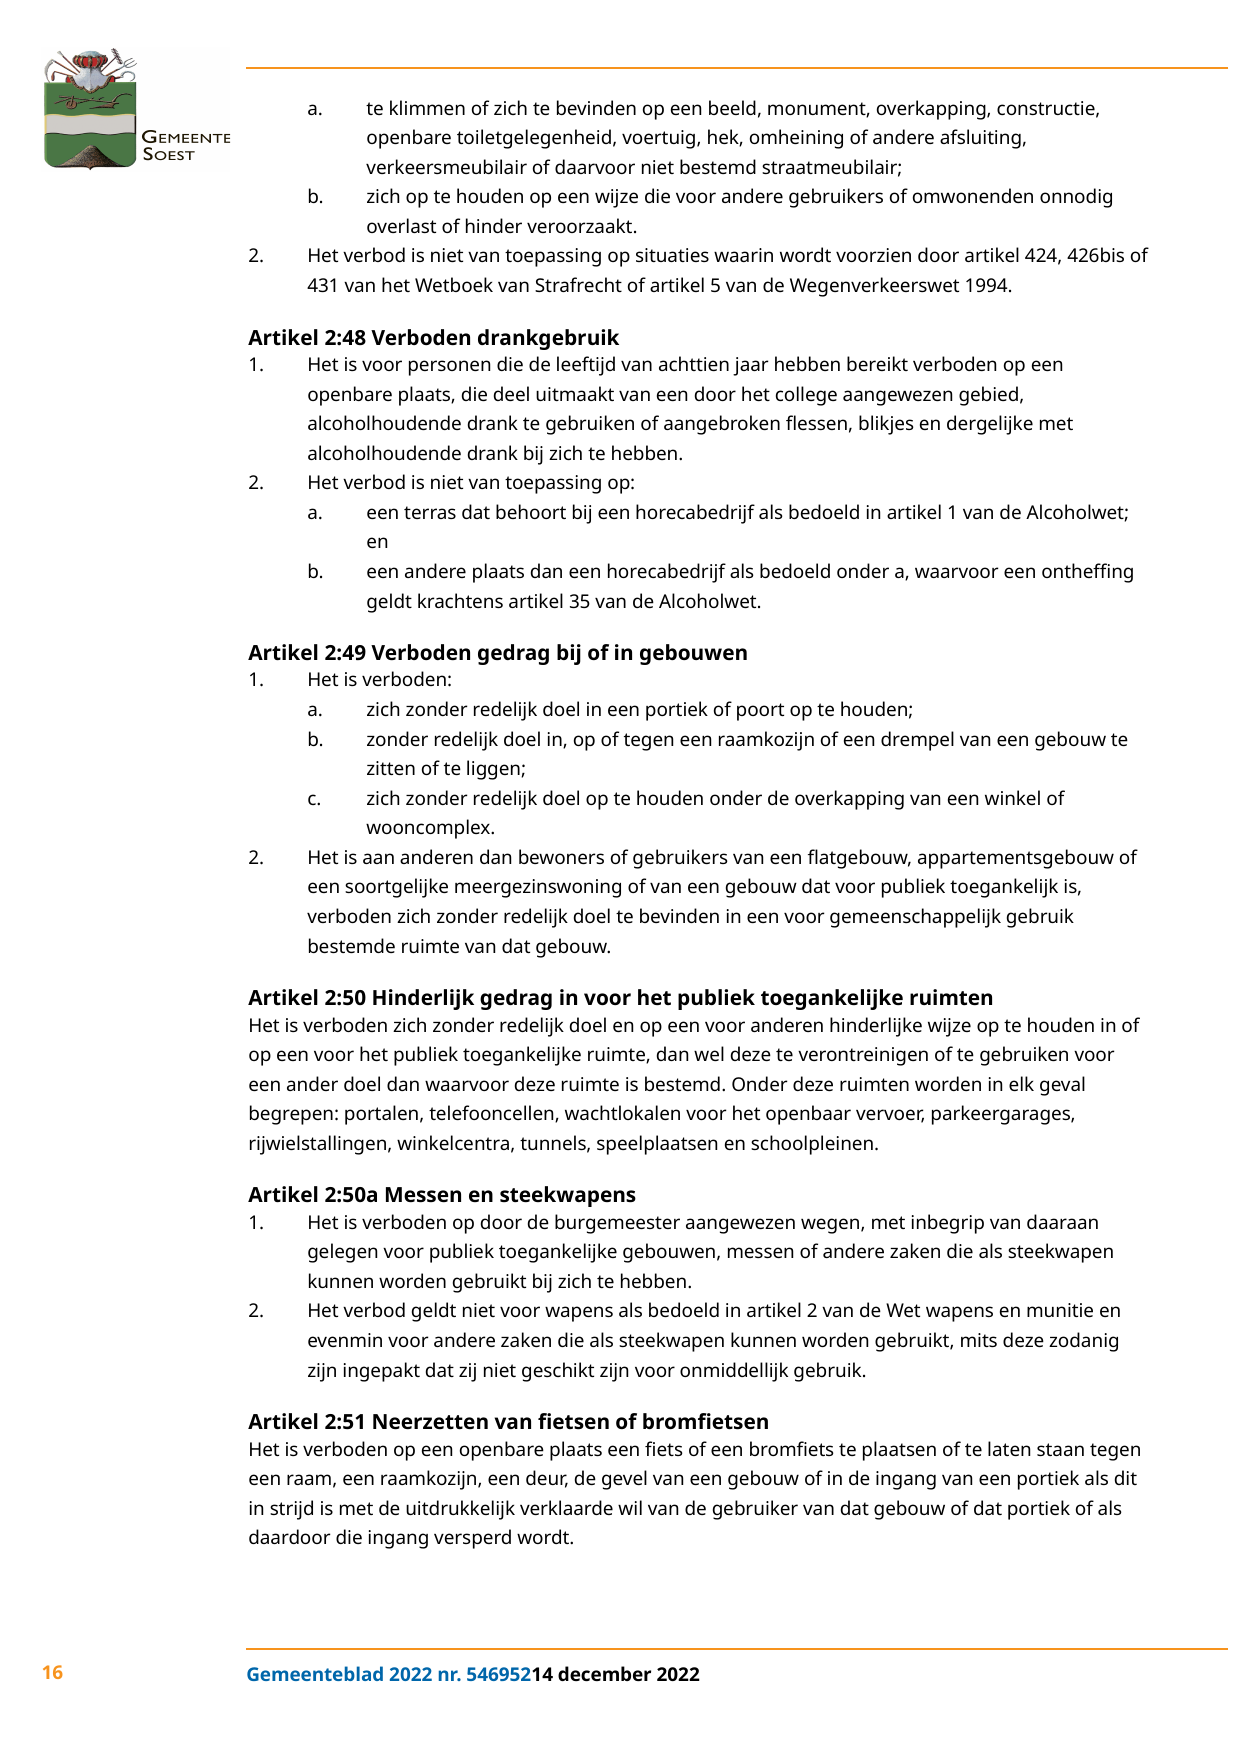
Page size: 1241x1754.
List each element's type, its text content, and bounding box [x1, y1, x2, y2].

text Artikel 2:50 Hinderlijk gedrag in voor het publiek toegankelijke ruimten [248, 983, 1152, 1012]
list zich op te houden op een wijze die voor andere gebruikers of omwonenden onnodig overlast of hinder veroorzaakt. [307, 183, 1152, 239]
picture [41, 47, 231, 172]
text Artikel 2:50a Messen en steekwapens [248, 1181, 1152, 1209]
list zich zonder redelijk doel in een portiek of poort op te houden; [307, 696, 1152, 722]
text Artikel 2:49 Verboden gedrag bij of in gebouwen [248, 638, 1152, 667]
list Het verbod is niet van toepassing op: [248, 469, 1152, 495]
text Artikel 2:48 Verboden drankgebruik [248, 323, 1152, 351]
list Het is verboden: [248, 667, 1152, 692]
list Het is voor personen die de leeftijd van achttien jaar hebben bereikt verboden op een openbare plaats, die deel uitmaakt van een door het college aangewezen gebied, alcoholhoudende drank te gebruiken of aangebroken flessen, blikjes en dergelijke met alcoholhoudende drank bij zich te hebben. [248, 351, 1152, 466]
list een andere plaats dan een horecabedrijf als bedoeld onder a, waarvoor een ontheffing geldt krachtens artikel 35 van de Alcoholwet. [307, 558, 1152, 613]
text Artikel 2:51 Neerzetten van fietsen of bromfietsen [248, 1407, 1152, 1436]
list Het is aan anderen dan bewoners of gebruikers van een flatgebouw, appartementsgebouw of een soortgelijke meergezinswoning of van een gebouw dat voor publiek toegankelijk is, verboden zich zonder redelijk doel te bevinden in een voor gemeenschappelijk gebruik bestemde ruimte van dat gebouw. [248, 844, 1152, 959]
list een terras dat behoort bij een horecabedrijf als bedoeld in artikel 1 van de Alcoholwet; en [307, 499, 1152, 554]
list Het is verboden op door de burgemeester aangewezen wegen, met inbegrip van daaraan gelegen voor publiek toegankelijke gebouwen, messen of andere zaken die als steekwapen kunnen worden gebruikt bij zich te hebben. [248, 1209, 1152, 1294]
list Het verbod geldt niet voor wapens als bedoeld in artikel 2 van de Wet wapens en munitie en evenmin voor andere zaken die als steekwapen kunnen worden gebruikt, mits deze zodanig zijn ingepakt dat zij niet geschikt zijn voor onmiddellijk gebruik. [248, 1298, 1152, 1383]
list te klimmen of zich te bevinden op een beeld, monument, overkapping, constructie, openbare toiletgelegenheid, voertuig, hek, omheining of andere afsluiting, verkeersmeubilair of daarvoor niet bestemd straatmeubilair; [307, 95, 1152, 180]
text Het is verboden op een openbare plaats een fiets of een bromfiets te plaatsen of te laten staan tegen een raam, een raamkozijn, een deur, de gevel van een gebouw of in de ingang van een portiek als dit in strijd is met de uitdrukkelijk verklaarde wil van de gebruiker van dat gebouw of dat portiek of als daardoor die ingang versperd wordt. [248, 1436, 1152, 1550]
list Het verbod is niet van toepassing op situaties waarin wordt voorzien door artikel 424, 426bis of 431 van het Wetboek van Strafrecht of artikel 5 van de Wegenverkeerswet 1994. [248, 243, 1152, 298]
text Het is verboden zich zonder redelijk doel en op een voor anderen hinderlijke wijze op te houden in of op een voor het publiek toegankelijke ruimte, dan wel deze te verontreinigen of te gebruiken voor een ander doel dan waarvoor deze ruimte is bestemd. Onder deze ruimten worden in elk geval begrepen: portalen, telefooncellen, wachtlokalen voor het openbaar vervoer, parkeergarages, rijwielstallingen, winkelcentra, tunnels, speelplaatsen en schoolpleinen. [248, 1012, 1152, 1156]
list zich zonder redelijk doel op te houden onder de overkapping van een winkel of wooncomplex. [307, 785, 1152, 840]
list zonder redelijk doel in, op of tegen een raamkozijn of een drempel van een gebouw te zitten of te liggen; [307, 726, 1152, 781]
